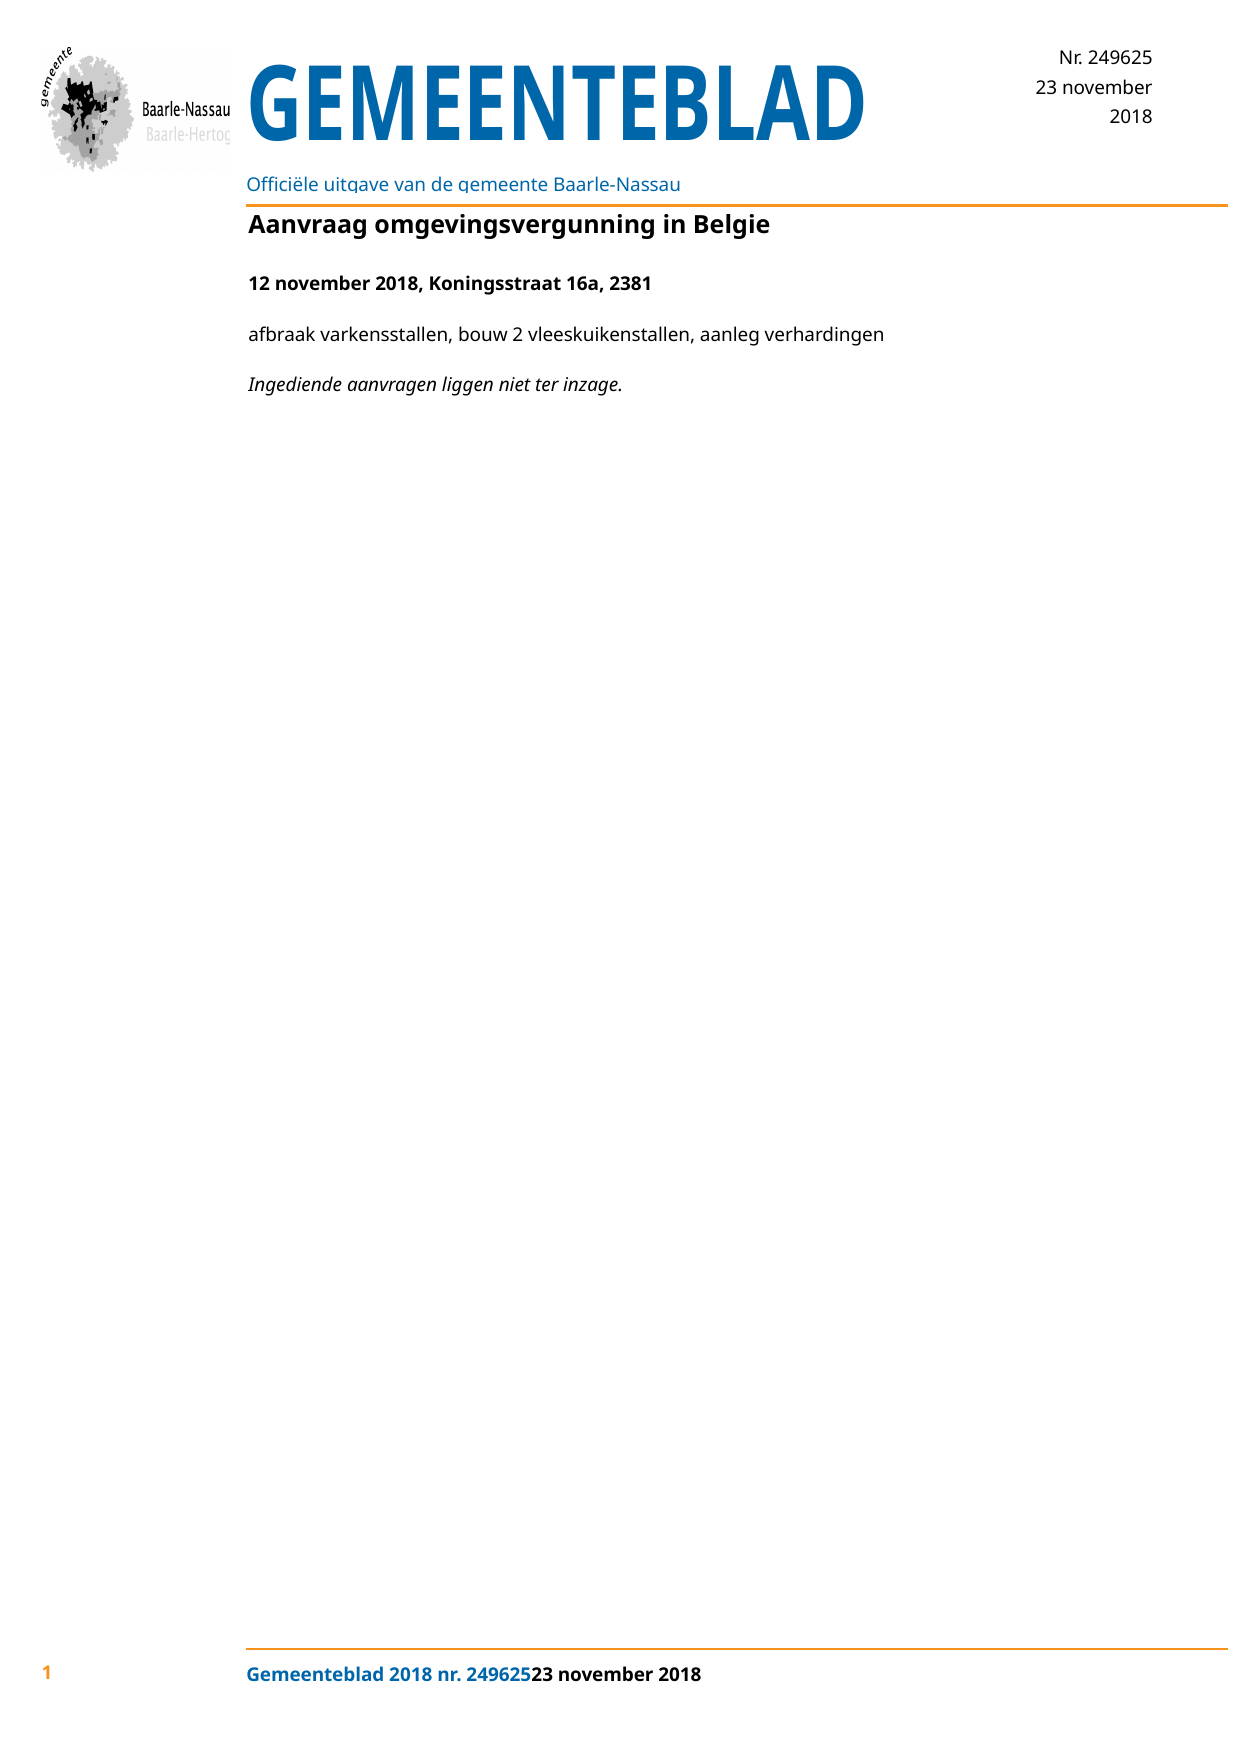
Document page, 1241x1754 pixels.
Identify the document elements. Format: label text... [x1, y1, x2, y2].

picture [41, 47, 231, 172]
text afbraak varkensstallen, bouw 2 vleeskuikenstallen, aanleg verhardingen [248, 321, 1152, 346]
text Ingediende aanvragen liggen niet ter inzage. [248, 371, 1152, 397]
text Aanvraag omgevingsvergunning in Belgie [248, 207, 1152, 241]
text 12 november 2018, Koningsstraat 16a, 2381 [248, 270, 1152, 296]
